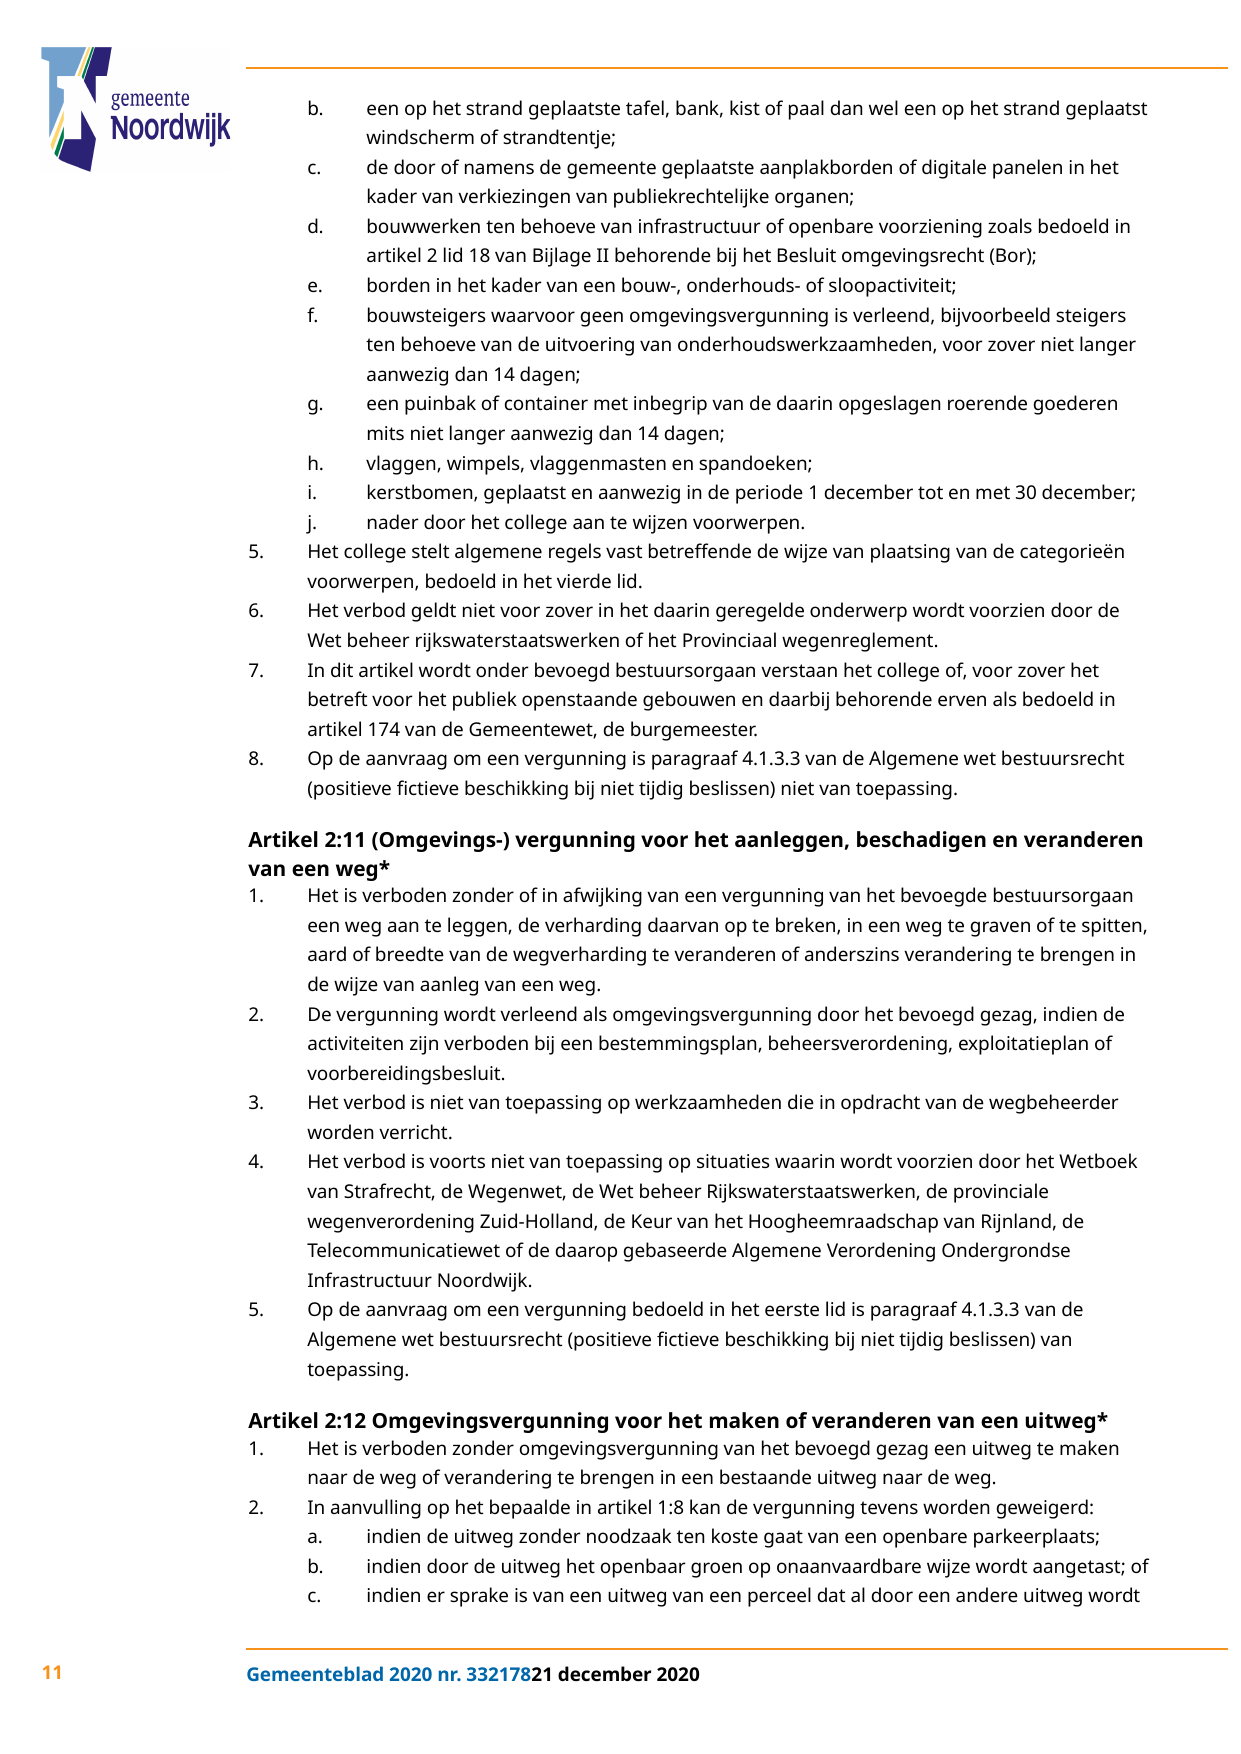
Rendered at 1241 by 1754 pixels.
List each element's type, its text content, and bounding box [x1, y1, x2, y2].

list Het is verboden zonder of in afwijking van een vergunning van het bevoegde bestuursorgaan een weg aan te leggen, de verharding daarvan op te breken, in een weg te graven of te spitten, aard of breedte van de wegverharding te veranderen of anderszins verandering te brengen in de wijze van aanleg van een weg. [248, 882, 1152, 997]
list borden in het kader van een bouw-, onderhouds- of sloopactiviteit; [307, 272, 1152, 298]
list kerstbomen, geplaatst en aanwezig in de periode 1 december tot en met 30 december; [307, 479, 1152, 505]
list een puinbak of container met inbegrip van de daarin opgeslagen roerende goederen mits niet langer aanwezig dan 14 dagen; [307, 391, 1152, 446]
picture [41, 47, 231, 172]
list Op de aanvraag om een vergunning is paragraaf 4.1.3.3 van de Algemene wet bestuursrecht (positieve fictieve beschikking bij niet tijdig beslissen) niet van toepassing. [248, 746, 1152, 801]
list Het is verboden zonder omgevingsvergunning van het bevoegd gezag een uitweg te maken naar de weg of verandering te brengen in een bestaande uitweg naar de weg. [248, 1435, 1152, 1490]
list de door of namens de gemeente geplaatste aanplakborden of digitale panelen in het kader van verkiezingen van publiekrechtelijke organen; [307, 154, 1152, 209]
text Artikel 2:12 Omgevingsvergunning voor het maken of veranderen van een uitweg* [248, 1406, 1152, 1435]
list In aanvulling op het bepaalde in artikel 1:8 kan de vergunning tevens worden geweigerd: [248, 1494, 1152, 1519]
list een op het strand geplaatste tafel, bank, kist of paal dan wel een op het strand geplaatst windscherm of strandtentje; [307, 95, 1152, 150]
list Het verbod geldt niet voor zover in het daarin geregelde onderwerp wordt voorzien door de Wet beheer rijkswaterstaatswerken of het Provinciaal wegenreglement. [248, 598, 1152, 653]
list Het college stelt algemene regels vast betreffende de wijze van plaatsing van de categorieën voorwerpen, bedoeld in het vierde lid. [248, 538, 1152, 594]
list vlaggen, wimpels, vlaggenmasten en spandoeken; [307, 450, 1152, 476]
list indien de uitweg zonder noodzaak ten koste gaat van een openbare parkeerplaats; [307, 1523, 1152, 1549]
text Artikel 2:11 (Omgevings-) vergunning voor het aanleggen, beschadigen en veranderen van een weg* [248, 826, 1152, 882]
list indien er sprake is van een uitweg van een perceel dat al door een andere uitweg wordt [307, 1583, 1152, 1608]
list Het verbod is niet van toepassing op werkzaamheden die in opdracht van de wegbeheerder worden verricht. [248, 1089, 1152, 1145]
list indien door de uitweg het openbaar groen op onaanvaardbare wijze wordt aangetast; of [307, 1553, 1152, 1579]
list De vergunning wordt verleend als omgevingsvergunning door het bevoegd gezag, indien de activiteiten zijn verboden bij een bestemmingsplan, beheersverordening, exploitatieplan of voorbereidingsbesluit. [248, 1001, 1152, 1086]
list Op de aanvraag om een vergunning bedoeld in het eerste lid is paragraaf 4.1.3.3 van de Algemene wet bestuursrecht (positieve fictieve beschikking bij niet tijdig beslissen) van toepassing. [248, 1297, 1152, 1382]
list bouwsteigers waarvoor geen omgevingsvergunning is verleend, bijvoorbeeld steigers ten behoeve van de uitvoering van onderhoudswerkzaamheden, voor zover niet langer aanwezig dan 14 dagen; [307, 302, 1152, 387]
list In dit artikel wordt onder bevoegd bestuursorgaan verstaan het college of, voor zover het betreft voor het publiek openstaande gebouwen en daarbij behorende erven als bedoeld in artikel 174 van de Gemeentewet, de burgemeester. [248, 657, 1152, 742]
list nader door het college aan te wijzen voorwerpen. [307, 509, 1152, 535]
list bouwwerken ten behoeve van infrastructuur of openbare voorziening zoals bedoeld in artikel 2 lid 18 van Bijlage II behorende bij het Besluit omgevingsrecht (Bor); [307, 213, 1152, 268]
list Het verbod is voorts niet van toepassing op situaties waarin wordt voorzien door het Wetboek van Strafrecht, de Wegenwet, de Wet beheer Rijkswaterstaatswerken, de provinciale wegenverordening Zuid-Holland, de Keur van het Hoogheemraadschap van Rijnland, de Telecommunicatiewet of de daarop gebaseerde Algemene Verordening Ondergrondse Infrastructuur Noordwijk. [248, 1149, 1152, 1293]
